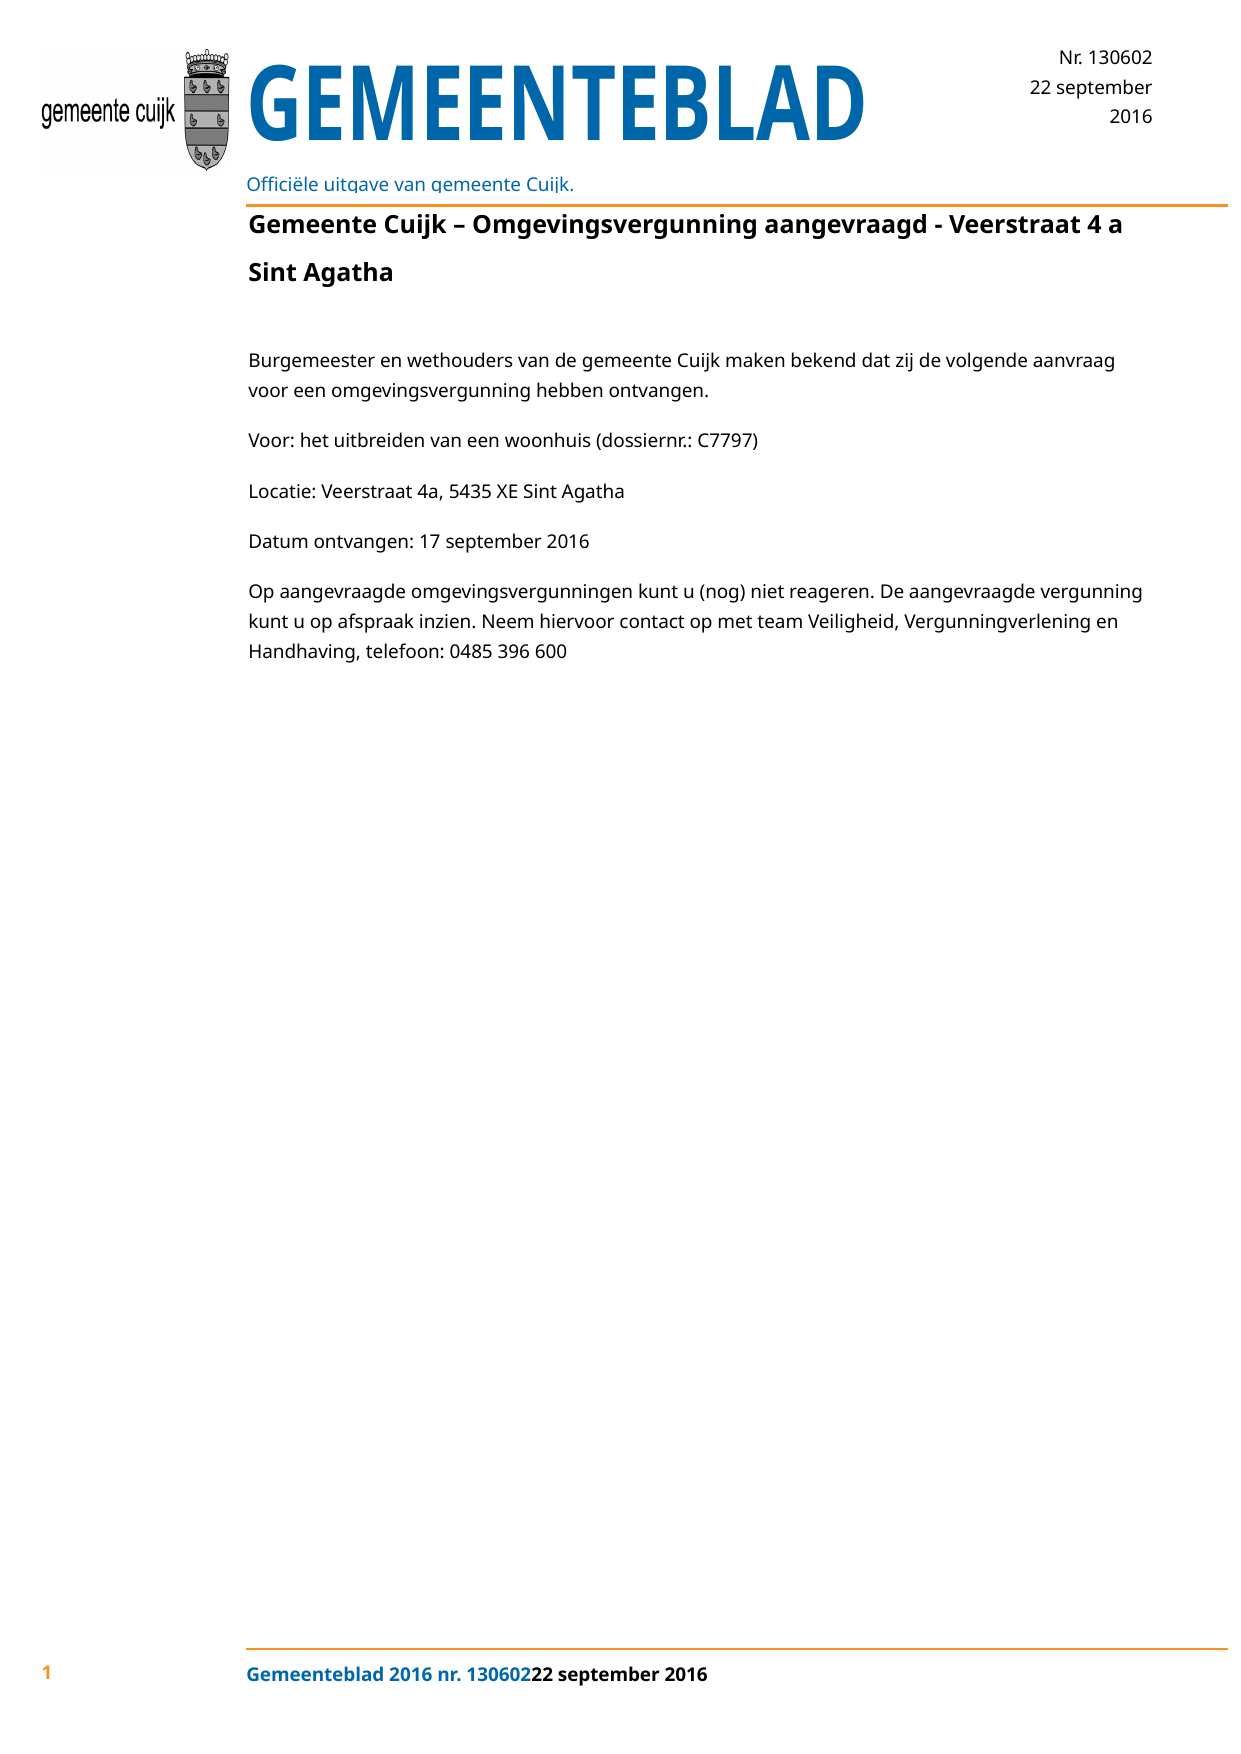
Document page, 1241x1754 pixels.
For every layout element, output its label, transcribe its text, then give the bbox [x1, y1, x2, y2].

text Burgemeester en wethouders van de gemeente Cuijk maken bekend dat zij de volgende aanvraag voor een omgevingsvergunning hebben ontvangen. [248, 347, 1152, 403]
text Datum ontvangen: 17 september 2016 [248, 528, 1152, 554]
text Gemeente Cuijk – Omgevingsvergunning aangevraagd - Veerstraat 4 a Sint Agatha [248, 207, 1152, 288]
text Op aangevraagde omgevingsvergunningen kunt u (nog) niet reageren. De aangevraagde vergunning kunt u op afspraak inzien. Neem hiervoor contact op met team Veiligheid, Vergunningverlening en Handhaving, telefoon: 0485 396 600 [248, 579, 1152, 664]
picture [41, 47, 231, 172]
text Voor: het uitbreiden van een woonhuis (dossiernr.: C7797) [248, 427, 1152, 453]
text Locatie: Veerstraat 4a, 5435 XE Sint Agatha [248, 478, 1152, 504]
